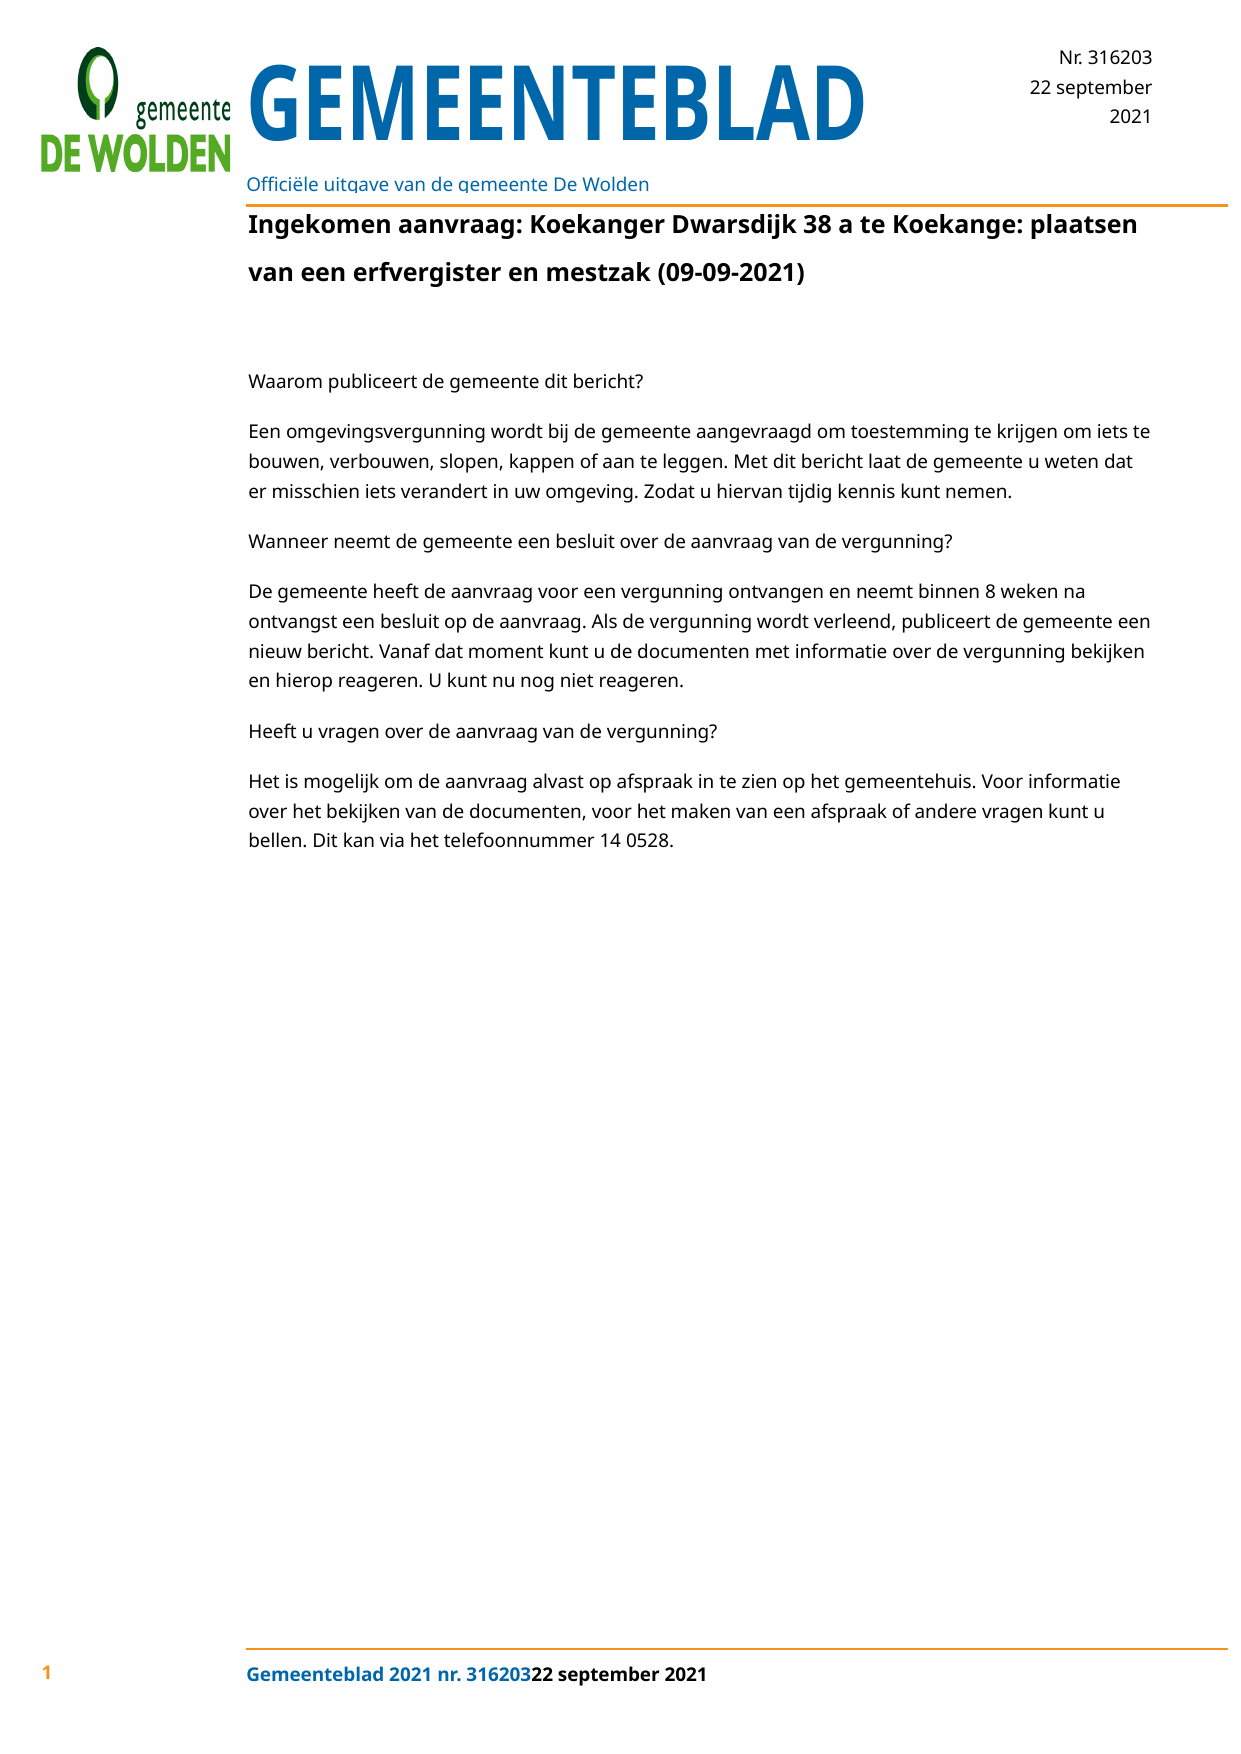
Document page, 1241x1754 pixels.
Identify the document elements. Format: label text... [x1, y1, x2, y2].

text Waarom publiceert de gemeente dit bericht? [248, 368, 1152, 394]
text De gemeente heeft de aanvraag voor een vergunning ontvangen en neemt binnen 8 weken na ontvangst een besluit op de aanvraag. Als de vergunning wordt verleend, publiceert de gemeente een nieuw bericht. Vanaf dat moment kunt u de documenten met informatie over de vergunning bekijken en hierop reageren. U kunt nu nog niet reageren. [248, 579, 1152, 693]
picture [41, 47, 231, 172]
text Een omgevingsvergunning wordt bij de gemeente aangevraagd om toestemming te krijgen om iets te bouwen, verbouwen, slopen, kappen of aan te leggen. Met dit bericht laat de gemeente u weten dat er misschien iets verandert in uw omgeving. Zodat u hiervan tijdig kennis kunt nemen. [248, 419, 1152, 504]
text Heeft u vragen over de aanvraag van de vergunning? [248, 718, 1152, 744]
text Het is mogelijk om de aanvraag alvast op afspraak in te zien op het gemeentehuis. Voor informatie over het bekijken van de documenten, voor het maken van een afspraak of andere vragen kunt u bellen. Dit kan via het telefoonnummer 14 0528. [248, 768, 1152, 853]
text Wanneer neemt de gemeente een besluit over de aanvraag van de vergunning? [248, 528, 1152, 554]
text Ingekomen aanvraag: Koekanger Dwarsdijk 38 a te Koekange: plaatsen van een erfvergister en mestzak (09-09-2021) [248, 207, 1152, 288]
